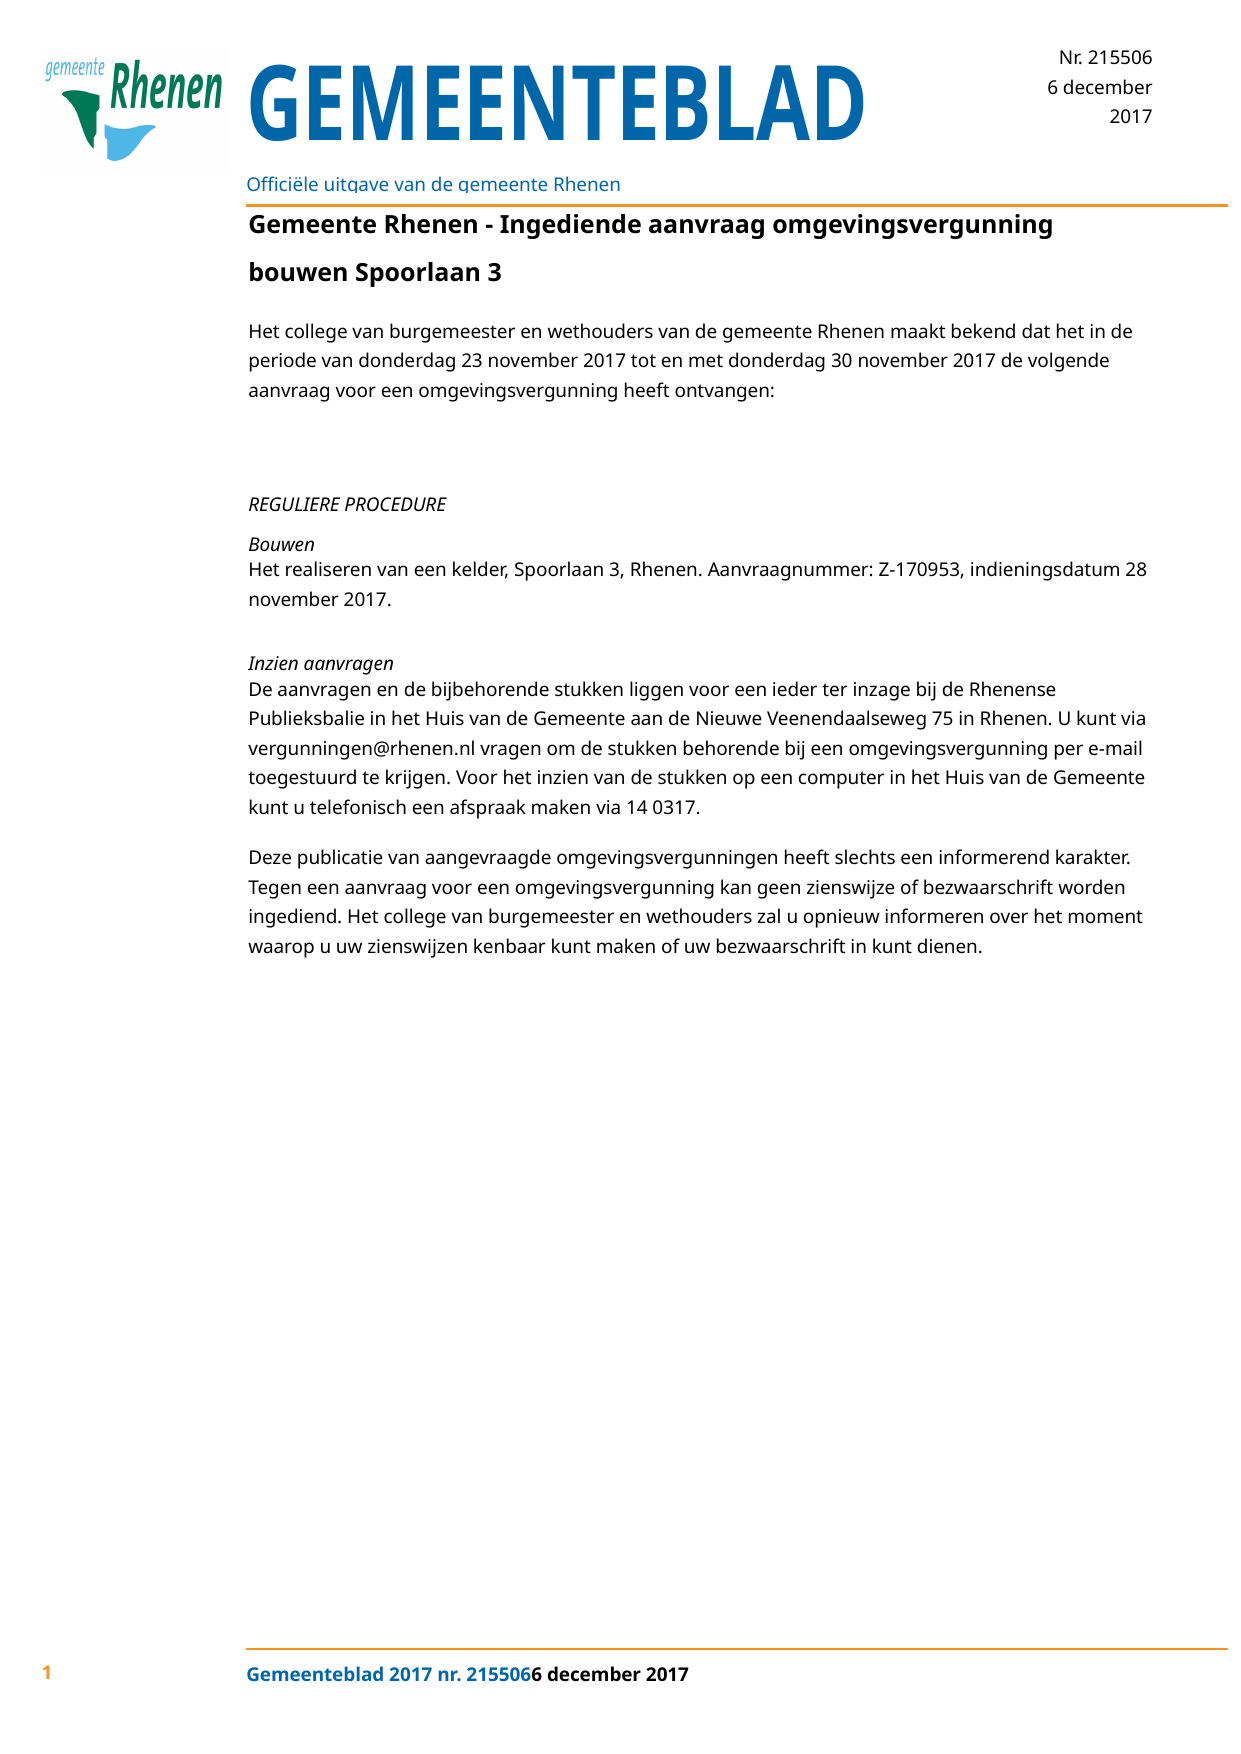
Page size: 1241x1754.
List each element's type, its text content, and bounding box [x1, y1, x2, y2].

picture [41, 47, 231, 172]
text Het college van burgemeester en wethouders van de gemeente Rhenen maakt bekend dat het in de periode van donderdag 23 november 2017 tot en met donderdag 30 november 2017 de volgende aanvraag voor een omgevingsvergunning heeft ontvangen: [248, 318, 1152, 403]
text De aanvragen en de bijbehorende stukken liggen voor een ieder ter inzage bij de Rhenense Publieksbalie in het Huis van de Gemeente aan de Nieuwe Veenendaalseweg 75 in Rhenen. U kunt via vergunningen@rhenen.nl vragen om de stukken behorende bij een omgevingsvergunning per e-mail toegestuurd te krijgen. Voor het inzien van de stukken op een computer in het Huis van de Gemeente kunt u telefonisch een afspraak maken via 14 0317. [248, 676, 1152, 820]
text REGULIERE PROCEDURE [248, 491, 1152, 517]
text Gemeente Rhenen - Ingediende aanvraag omgevingsvergunning bouwen Spoorlaan 3 [248, 207, 1152, 288]
text Het realiseren van een kelder, Spoorlaan 3, Rhenen. Aanvraagnummer: Z-170953, indieningsdatum 28 november 2017. [248, 556, 1152, 612]
text Deze publicatie van aangevraagde omgevingsvergunningen heeft slechts een informerend karakter. Tegen een aanvraag voor een omgevingsvergunning kan geen zienswijze of bezwaarschrift worden ingediend. Het college van burgemeester en wethouders zal u opnieuw informeren over het moment waarop u uw zienswijzen kenbaar kunt maken of uw bezwaarschrift in kunt dienen. [248, 844, 1152, 959]
text Bouwen [248, 531, 1152, 556]
text Inzien aanvragen [248, 650, 1152, 676]
